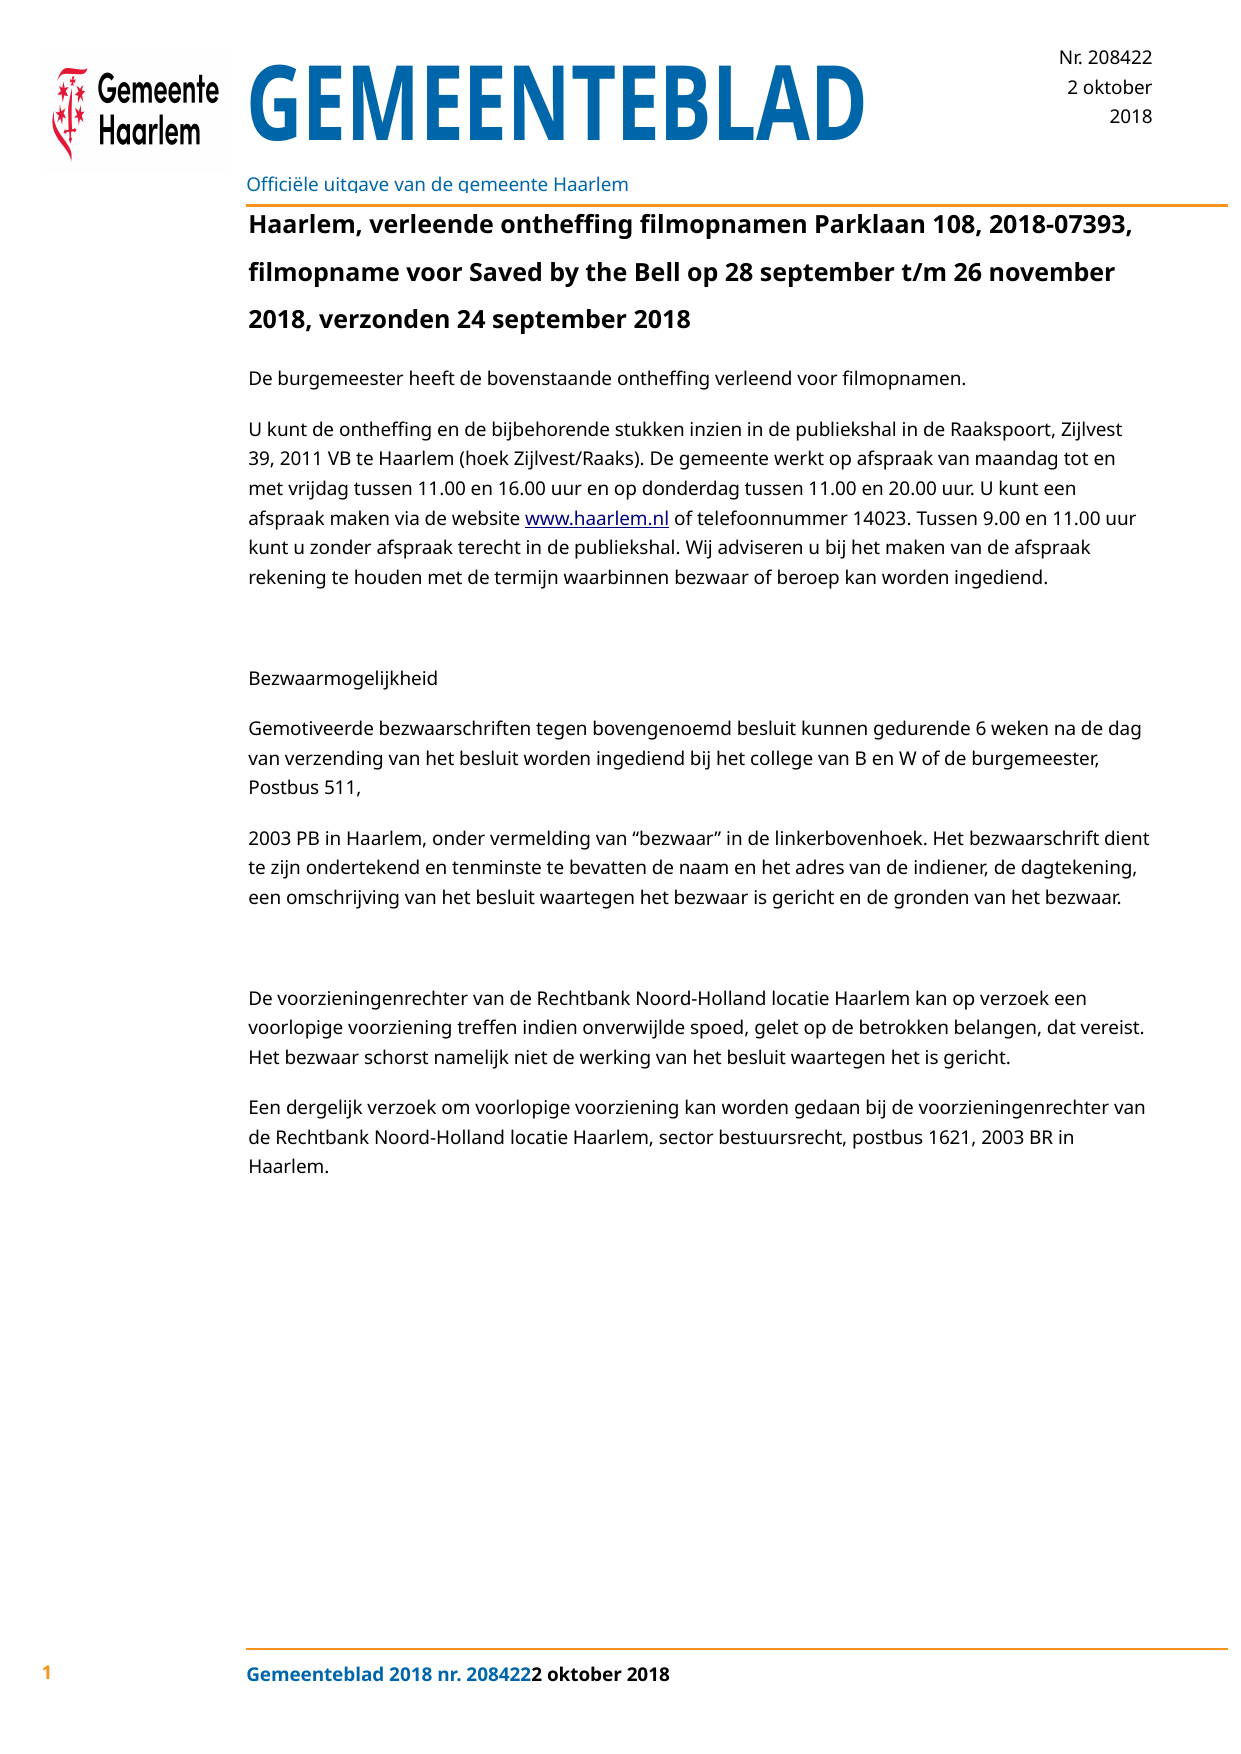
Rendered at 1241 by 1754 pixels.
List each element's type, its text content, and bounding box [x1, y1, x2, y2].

text Bezwaarmogelijkheid [248, 665, 1152, 690]
text De burgemeester heeft de bovenstaande ontheffing verleend voor filmopnamen. [248, 366, 1152, 391]
text Een dergelijk verzoek om voorlopige voorziening kan worden gedaan bij de voorzieningenrechter van de Rechtbank Noord-Holland locatie Haarlem, sector bestuursrecht, postbus 1621, 2003 BR in Haarlem. [248, 1094, 1152, 1179]
text Haarlem, verleende ontheffing filmopnamen Parklaan 108, 2018-07393, filmopname voor Saved by the Bell op 28 september t/m 26 november 2018, verzonden 24 september 2018 [248, 207, 1152, 336]
text De voorzieningenrechter van de Rechtbank Noord-Holland locatie Haarlem kan op verzoek een voorlopige voorziening treffen indien onverwijlde spoed, gelet op de betrokken belangen, dat vereist. Het bezwaar schorst namelijk niet de werking van het besluit waartegen het is gericht. [248, 985, 1152, 1069]
text Gemotiveerde bezwaarschriften tegen bovengenoemd besluit kunnen gedurende 6 weken na de dag van verzending van het besluit worden ingediend bij het college van B en W of de burgemeester, Postbus 511, [248, 715, 1152, 800]
text 2003 PB in Haarlem, onder vermelding van “bezwaar” in de linkerbovenhoek. Het bezwaarschrift dient te zijn ondertekend en tenminste te bevatten de naam en het adres van de indiener, de dagtekening, een omschrijving van het besluit waartegen het bezwaar is gericht en de gronden van het bezwaar. [248, 825, 1152, 909]
text U kunt de ontheffing en de bijbehorende stukken inzien in de publiekshal in de Raakspoort, Zijlvest 39, 2011 VB te Haarlem (hoek Zijlvest/Raaks). De gemeente werkt op afspraak van maandag tot en met vrijdag tussen 11.00 en 16.00 uur en op donderdag tussen 11.00 en 20.00 uur. U kunt een afspraak maken via de website www.haarlem.nl of telefoonnummer 14023. Tussen 9.00 en 11.00 uur kunt u zonder afspraak terecht in de publiekshal. Wij adviseren u bij het maken van de afspraak rekening te houden met de termijn waarbinnen bezwaar of beroep kan worden ingediend. [248, 416, 1152, 589]
picture [41, 47, 231, 172]
